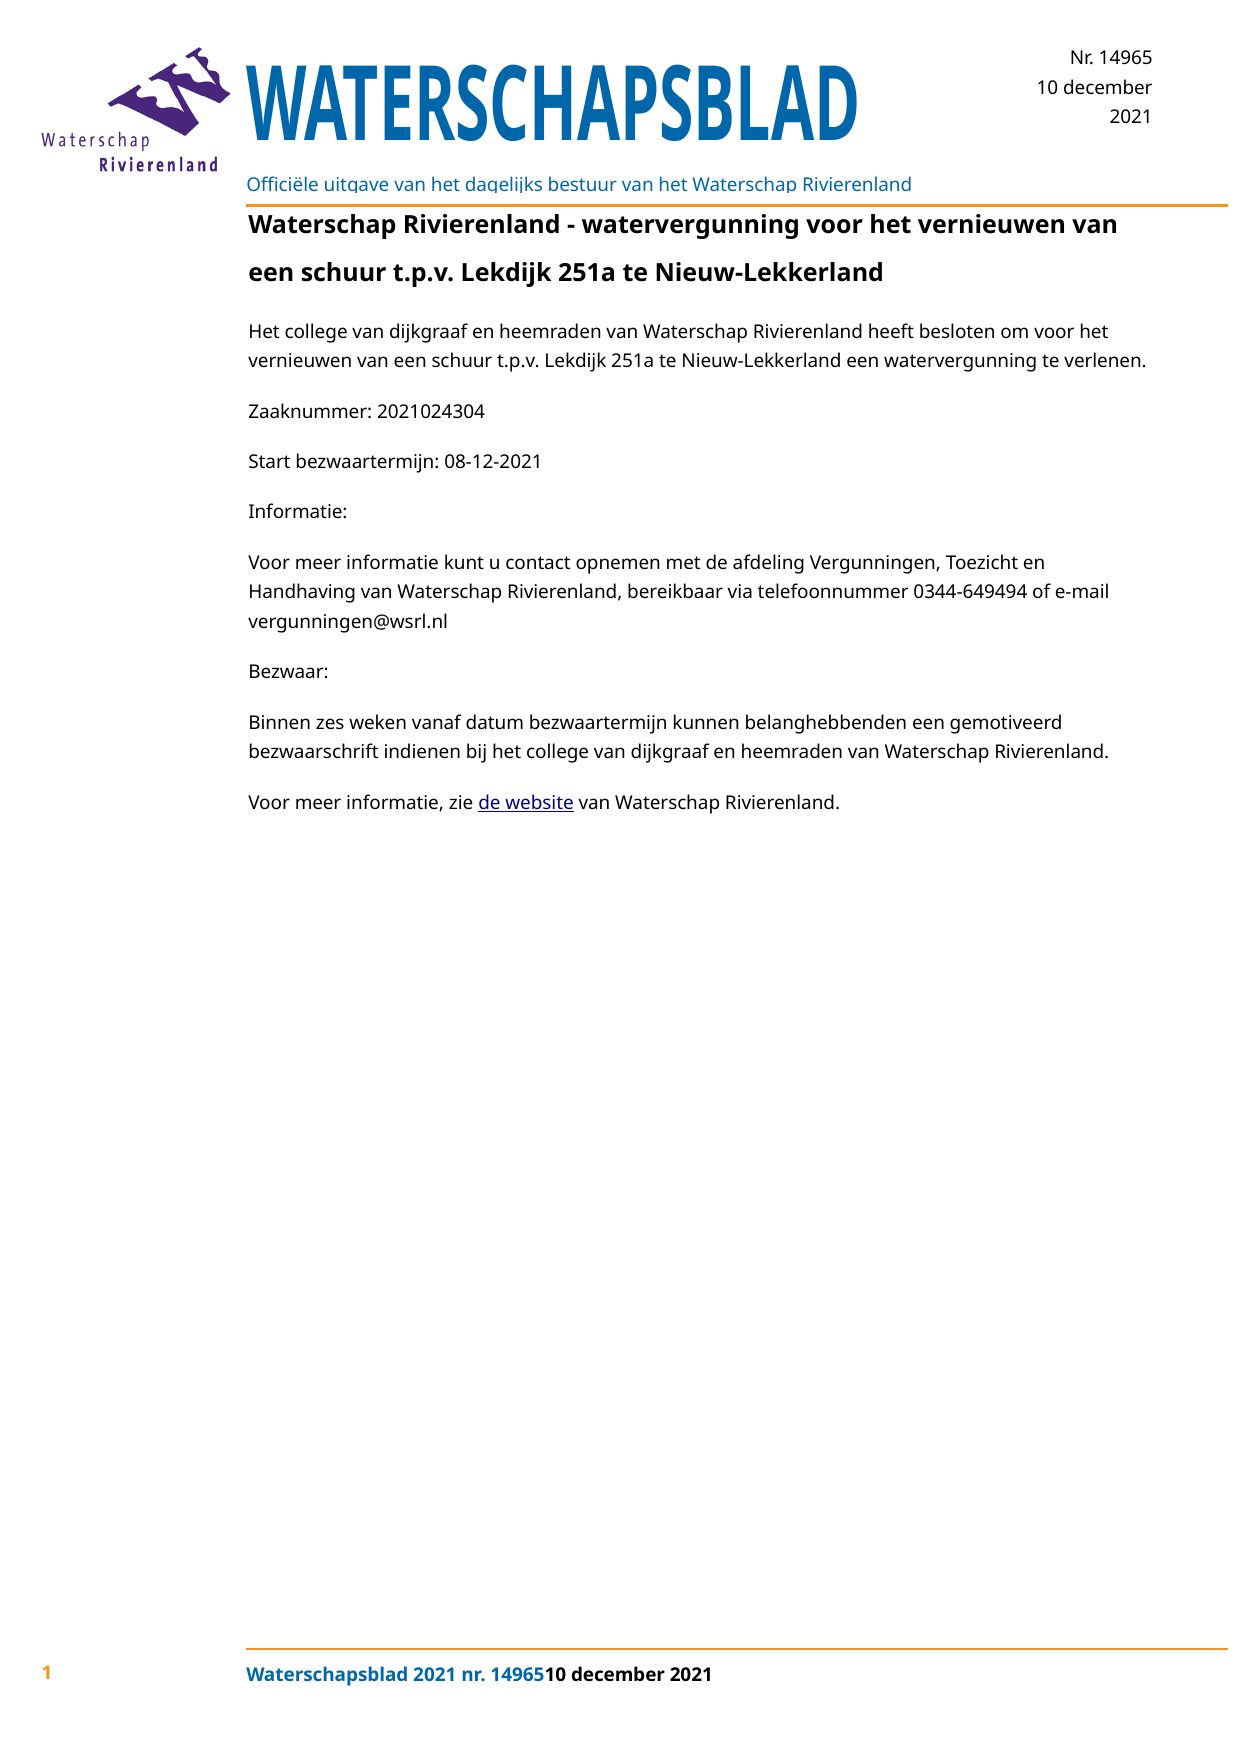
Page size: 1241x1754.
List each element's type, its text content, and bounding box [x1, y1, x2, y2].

picture [41, 47, 231, 172]
text Zaaknummer: 2021024304 [248, 398, 1152, 424]
text Voor meer informatie kunt u contact opnemen met de afdeling Vergunningen, Toezicht en Handhaving van Waterschap Rivierenland, bereikbaar via telefoonnummer 0344-649494 of e-mail vergunningen@wsrl.nl [248, 549, 1152, 634]
text Waterschap Rivierenland - watervergunning voor het vernieuwen van een schuur t.p.v. Lekdijk 251a te Nieuw-Lekkerland [248, 207, 1152, 288]
text Binnen zes weken vanaf datum bezwaartermijn kunnen belanghebbenden een gemotiveerd bezwaarschrift indienen bij het college van dijkgraaf en heemraden van Waterschap Rivierenland. [248, 709, 1152, 764]
text Informatie: [248, 499, 1152, 524]
text Start bezwaartermijn: 08-12-2021 [248, 448, 1152, 474]
text Het college van dijkgraaf en heemraden van Waterschap Rivierenland heeft besloten om voor het vernieuwen van een schuur t.p.v. Lekdijk 251a te Nieuw-Lekkerland een watervergunning te verlenen. [248, 318, 1152, 373]
text Voor meer informatie, zie de website van Waterschap Rivierenland. [248, 789, 1152, 815]
text Bezwaar: [248, 659, 1152, 684]
